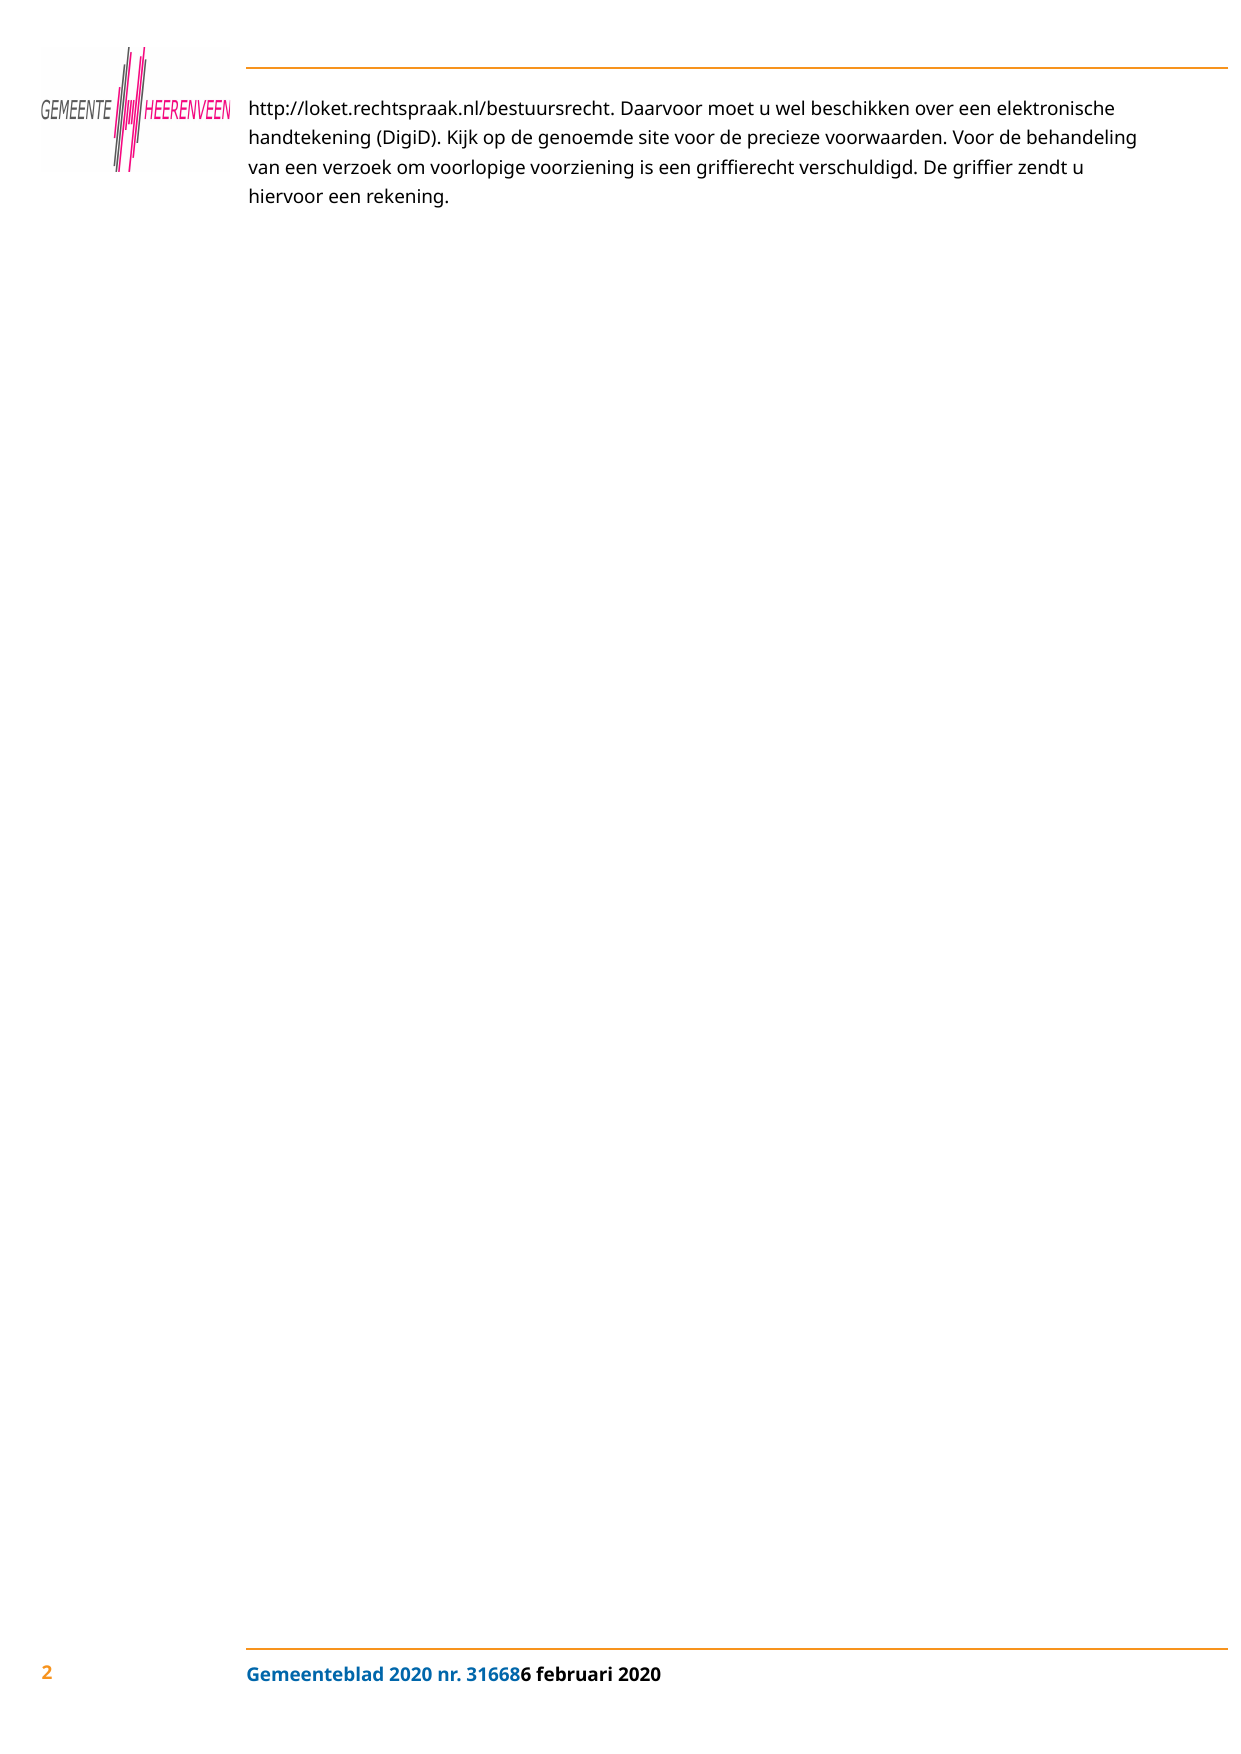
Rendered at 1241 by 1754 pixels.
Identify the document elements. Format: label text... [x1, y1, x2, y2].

picture [41, 47, 231, 172]
text http://loket.rechtspraak.nl/bestuursrecht. Daarvoor moet u wel beschikken over een elektronische handtekening (DigiD). Kijk op de genoemde site voor de precieze voorwaarden. Voor de behandeling van een verzoek om voorlopige voorziening is een griffierecht verschuldigd. De griffier zendt u hiervoor een rekening. [248, 95, 1152, 209]
